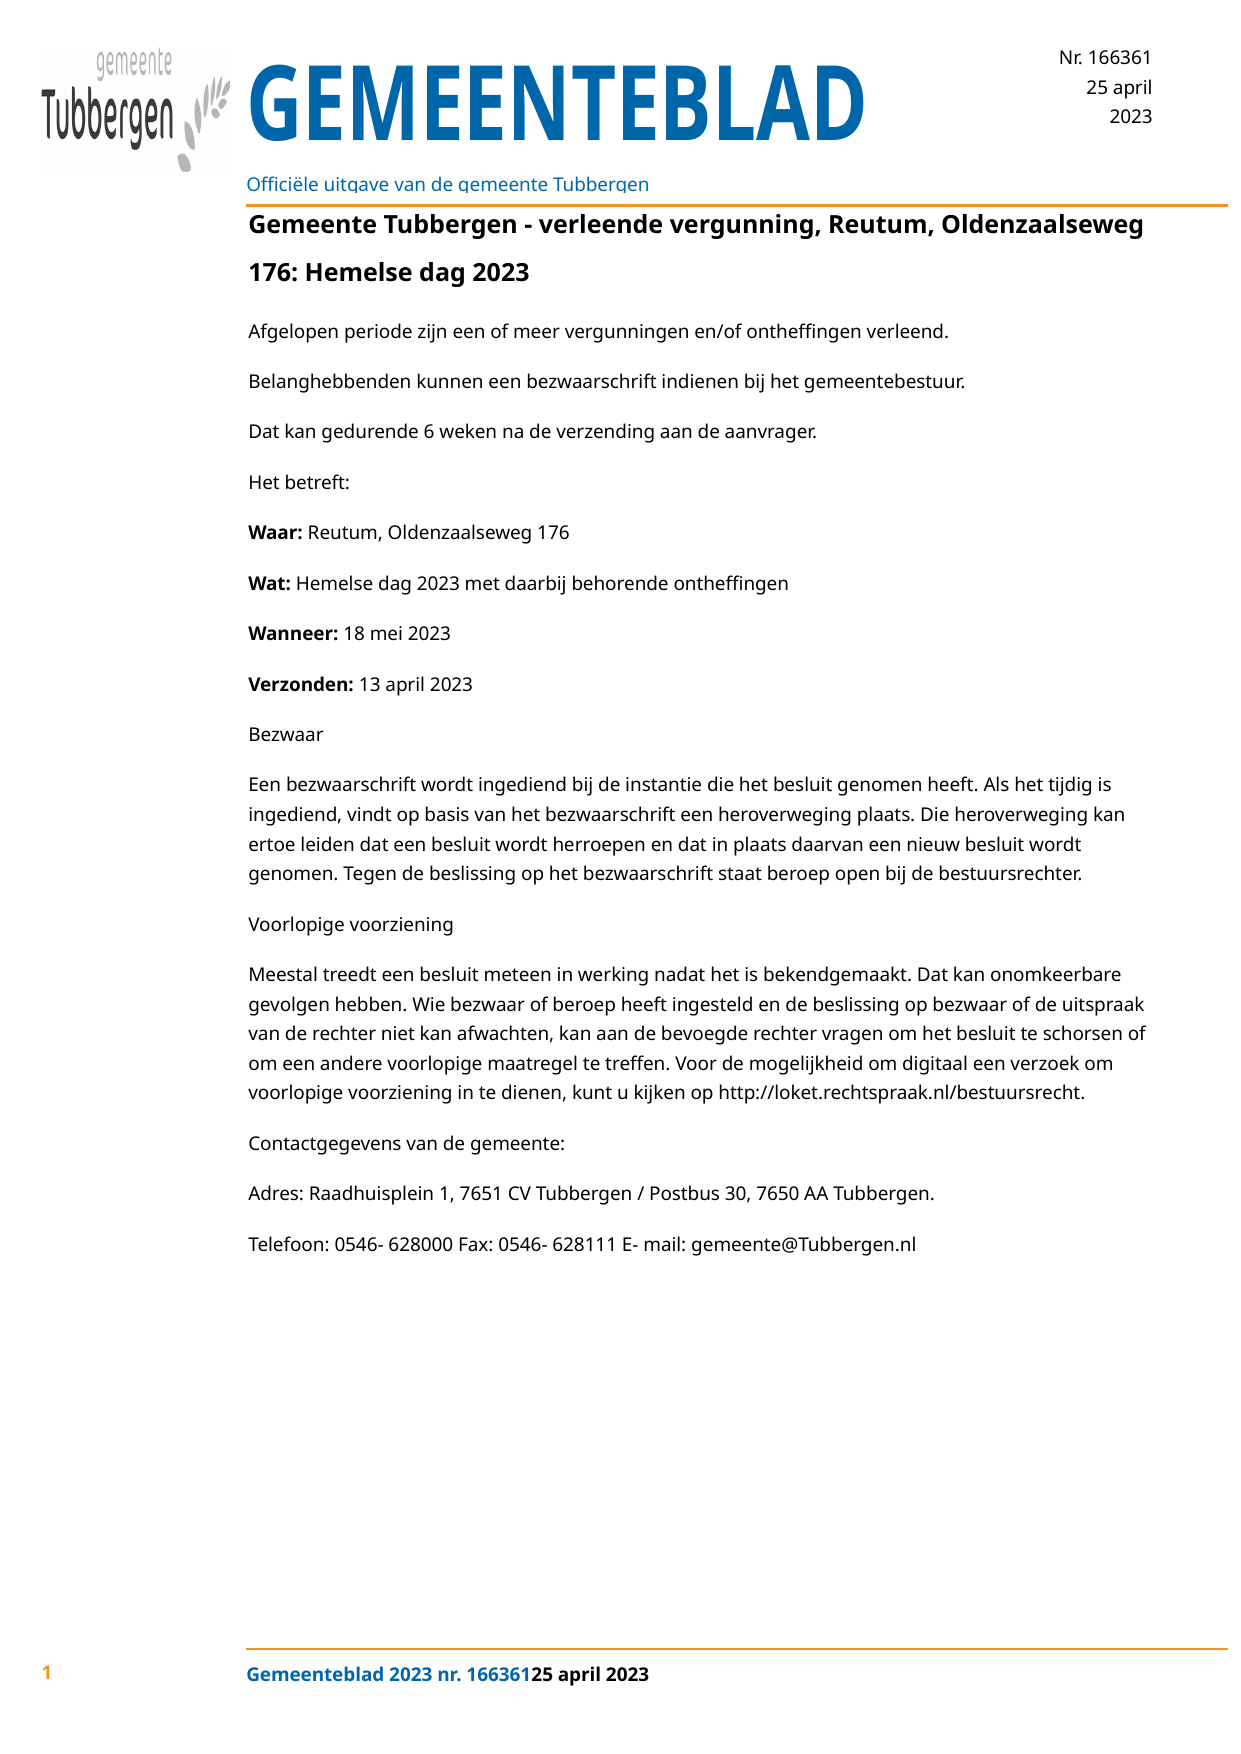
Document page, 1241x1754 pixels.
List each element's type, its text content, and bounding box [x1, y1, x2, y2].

picture [41, 47, 231, 172]
text Adres: Raadhuisplein 1, 7651 CV Tubbergen / Postbus 30, 7650 AA Tubbergen. [248, 1180, 1152, 1206]
text Telefoon: 0546- 628000 Fax: 0546- 628111 E- mail: gemeente@Tubbergen.nl [248, 1231, 1152, 1257]
text Waar: Reutum, Oldenzaalseweg 176 [248, 519, 1152, 545]
text Voorlopige voorziening [248, 911, 1152, 937]
text Contactgegevens van de gemeente: [248, 1130, 1152, 1156]
text Afgelopen periode zijn een of meer vergunningen en/of ontheffingen verleend. [248, 318, 1152, 344]
text Wanneer: 18 mei 2023 [248, 620, 1152, 646]
text Belanghebbenden kunnen een bezwaarschrift indienen bij het gemeentebestuur. [248, 368, 1152, 394]
text Wat: Hemelse dag 2023 met daarbij behorende ontheffingen [248, 570, 1152, 596]
text Meestal treedt een besluit meteen in werking nadat het is bekendgemaakt. Dat kan onomkeerbare gevolgen hebben. Wie bezwaar of beroep heeft ingesteld en de beslissing op bezwaar of de uitspraak van de rechter niet kan afwachten, kan aan de bevoegde rechter vragen om het besluit te schorsen of om een andere voorlopige maatregel te treffen. Voor de mogelijkheid om digitaal een verzoek om voorlopige voorziening in te dienen, kunt u kijken op http://loket.rechtspraak.nl/bestuursrecht. [248, 961, 1152, 1105]
text Een bezwaarschrift wordt ingediend bij de instantie die het besluit genomen heeft. Als het tijdig is ingediend, vindt op basis van het bezwaarschrift een heroverweging plaats. Die heroverweging kan ertoe leiden dat een besluit wordt herroepen en dat in plaats daarvan een nieuw besluit wordt genomen. Tegen de beslissing op het bezwaarschrift staat beroep open bij de bestuursrechter. [248, 772, 1152, 886]
text Gemeente Tubbergen - verleende vergunning, Reutum, Oldenzaalseweg 176: Hemelse dag 2023 [248, 207, 1152, 288]
text Dat kan gedurende 6 weken na de verzending aan de aanvrager. [248, 419, 1152, 444]
text Het betreft: [248, 469, 1152, 495]
text Verzonden: 13 april 2023 [248, 671, 1152, 697]
text Bezwaar [248, 721, 1152, 747]
